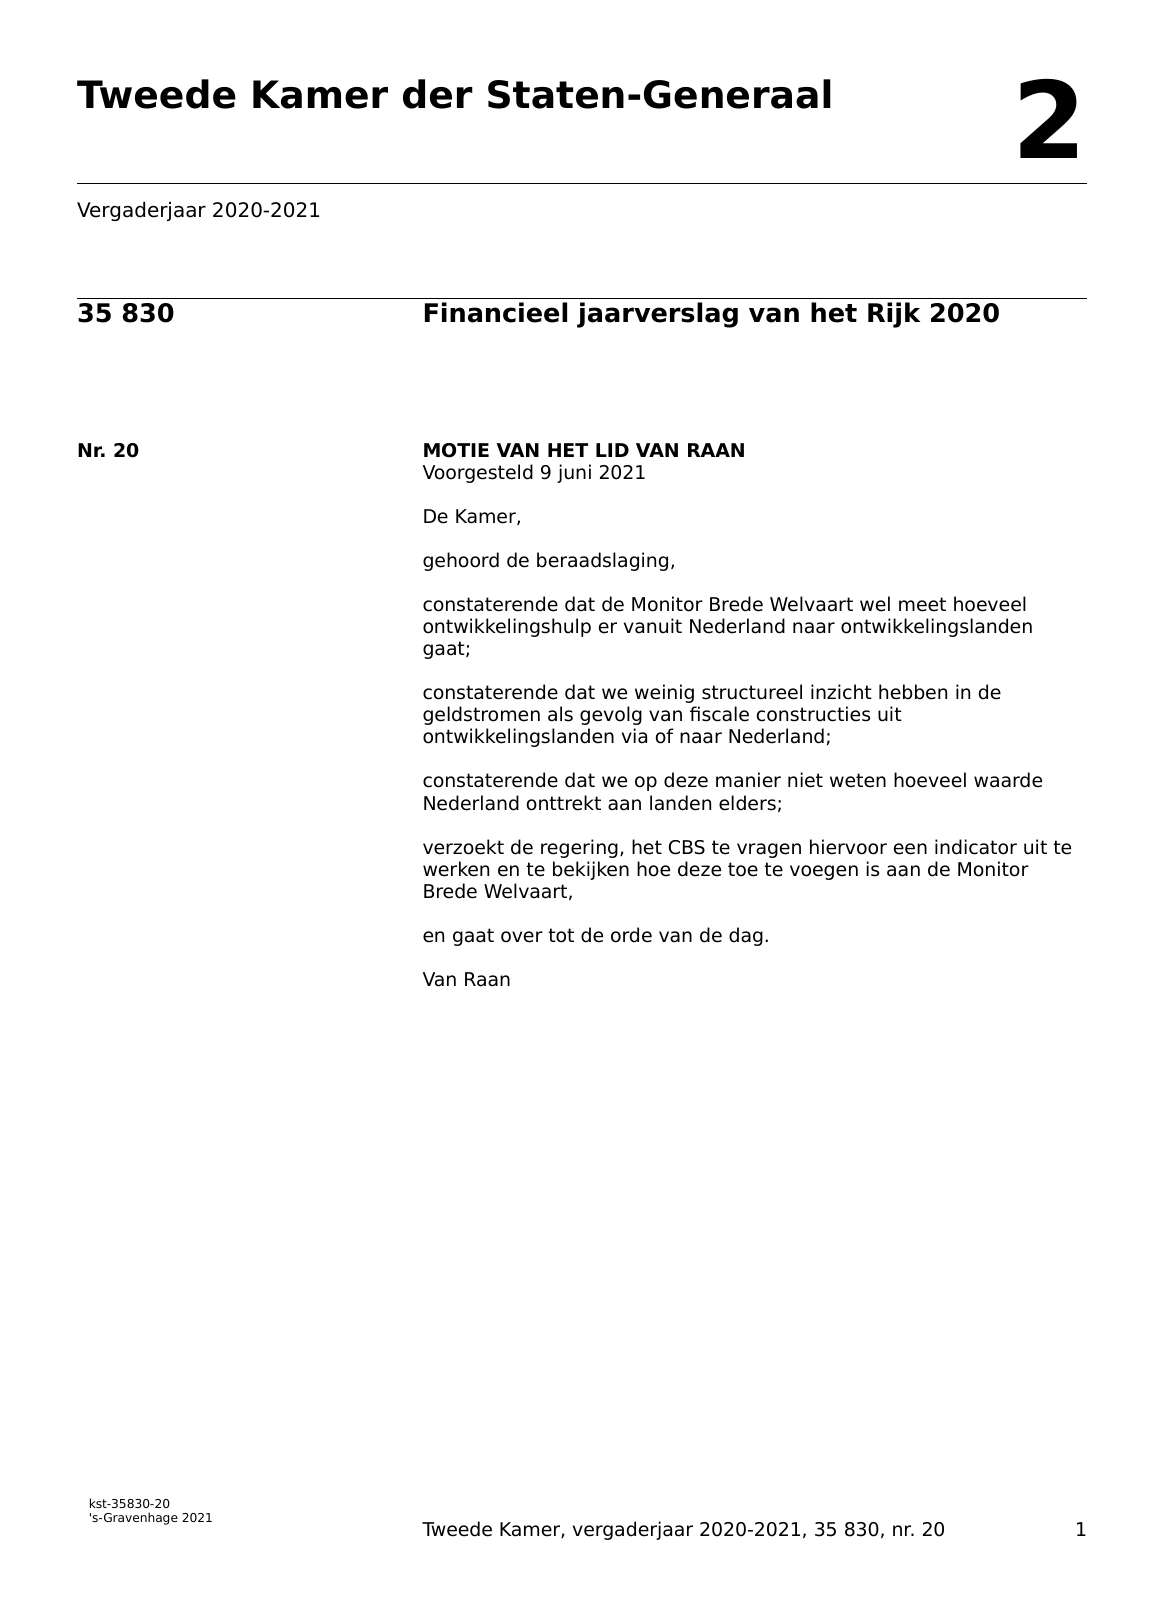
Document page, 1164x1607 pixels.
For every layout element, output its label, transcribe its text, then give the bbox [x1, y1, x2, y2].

text gehoord de beraadslaging, [422, 550, 1087, 572]
table_header Tweede Kamer der Staten-Generaal [77, 59, 886, 183]
text De Kamer, [422, 506, 1087, 528]
table_header 2 [886, 59, 1087, 183]
text Voorgesteld 9 juni 2021 [422, 462, 1087, 484]
subtitle Nr. 20 MOTIE VAN HET LID VAN RAAN [77, 440, 1087, 462]
table_cell Vergaderjaar 2020-2021 [77, 184, 1087, 298]
text 's-Gravenhage 2021 [88, 1511, 323, 1525]
text Van Raan [422, 969, 1087, 991]
text verzoekt de regering, het CBS te vragen hiervoor een indicator uit te werken en te bekijken hoe deze toe te voegen is aan de Monitor Brede Welvaart, [422, 837, 1087, 902]
subtitle 35 830 Financieel jaarverslag van het Rijk 2020 [77, 299, 1087, 329]
text constaterende dat we op deze manier niet weten hoeveel waarde Nederland onttrekt aan landen elders; [422, 770, 1087, 814]
text en gaat over tot de orde van de dag. [422, 925, 1087, 947]
text constaterende dat de Monitor Brede Welvaart wel meet hoeveel ontwikkelingshulp er vanuit Nederland naar ontwikkelingslanden gaat; [422, 594, 1087, 660]
text kst-35830-20 [88, 1497, 323, 1511]
text constaterende dat we weinig structureel inzicht hebben in de geldstromen als gevolg van fiscale constructies uit ontwikkelingslanden via of naar Nederland; [422, 682, 1087, 748]
